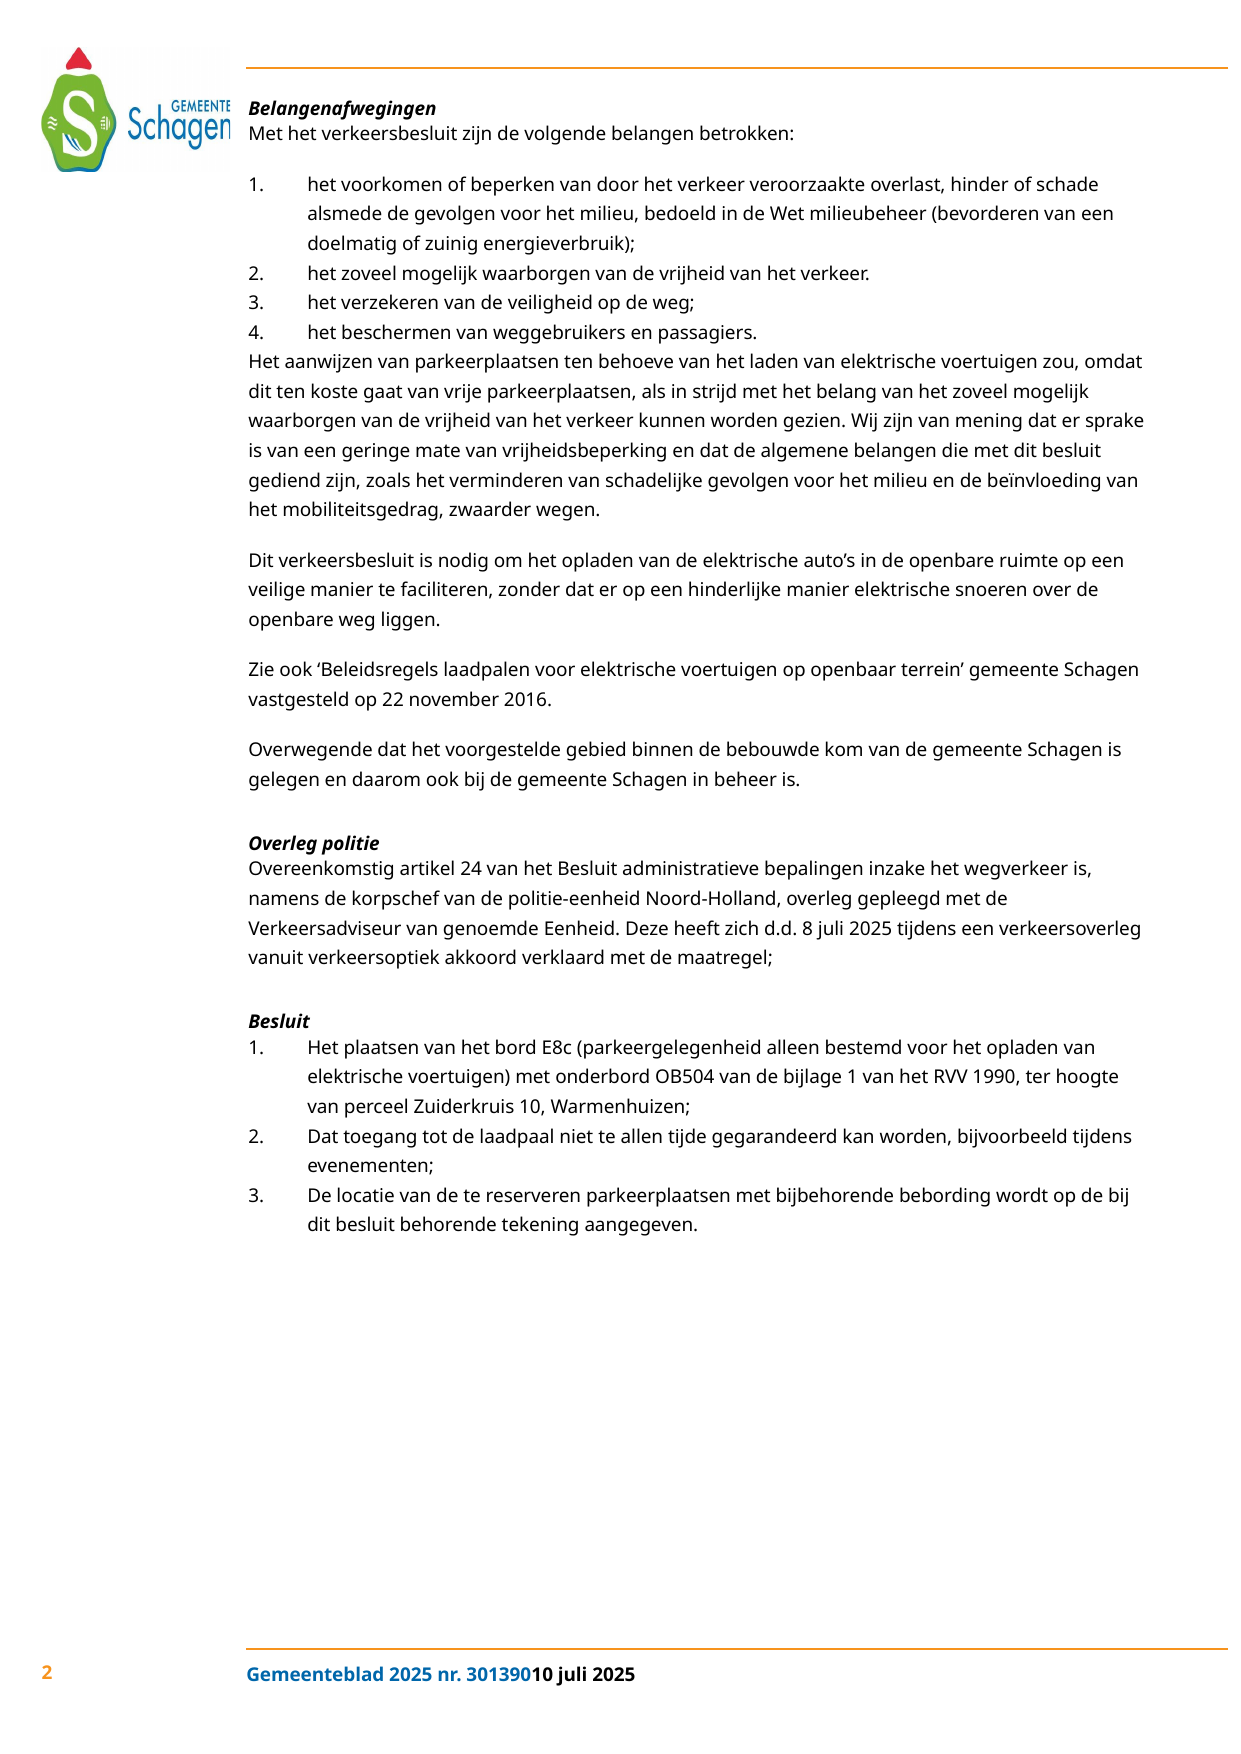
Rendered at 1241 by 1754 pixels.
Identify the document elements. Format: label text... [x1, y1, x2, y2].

text Besluit [248, 1008, 1152, 1034]
text Overeenkomstig artikel 24 van het Besluit administratieve bepalingen inzake het wegverkeer is, namens de korpschef van de politie-eenheid Noord-Holland, overleg gepleegd met de Verkeersadviseur van genoemde Eenheid. Deze heeft zich d.d. 8 juli 2025 tijdens een verkeersoverleg vanuit verkeersoptiek akkoord verklaard met de maatregel; [248, 856, 1152, 970]
list het voorkomen of beperken van door het verkeer veroorzaakte overlast, hinder of schade alsmede de gevolgen voor het milieu, bedoeld in de Wet milieubeheer (bevorderen van een doelmatig of zuinig energieverbruik); [248, 171, 1152, 256]
list Dat toegang tot de laadpaal niet te allen tijde gegarandeerd kan worden, bijvoorbeeld tijdens evenementen; [248, 1123, 1152, 1178]
picture [41, 47, 231, 172]
text Zie ook ‘Beleidsregels laadpalen voor elektrische voertuigen op openbaar terrein’ gemeente Schagen vastgesteld op 22 november 2016. [248, 656, 1152, 712]
list De locatie van de te reserveren parkeerplaatsen met bijbehorende bebording wordt op de bij dit besluit behorende tekening aangegeven. [248, 1182, 1152, 1237]
text Dit verkeersbesluit is nodig om het opladen van de elektrische auto’s in de openbare ruimte op een veilige manier te faciliteren, zonder dat er op een hinderlijke manier elektrische snoeren over de openbare weg liggen. [248, 547, 1152, 632]
list Het plaatsen van het bord E8c (parkeergelegenheid alleen bestemd voor het opladen van elektrische voertuigen) met onderbord OB504 van de bijlage 1 van het RVV 1990, ter hoogte van perceel Zuiderkruis 10, Warmenhuizen; [248, 1034, 1152, 1119]
text Overwegende dat het voorgestelde gebied binnen de bebouwde kom van de gemeente Schagen is gelegen en daarom ook bij de gemeente Schagen in beheer is. [248, 736, 1152, 792]
list het zoveel mogelijk waarborgen van de vrijheid van het verkeer. [248, 260, 1152, 285]
list het verzekeren van de veiligheid op de weg; [248, 289, 1152, 315]
text Het aanwijzen van parkeerplaatsen ten behoeve van het laden van elektrische voertuigen zou, omdat dit ten koste gaat van vrije parkeerplaatsen, als in strijd met het belang van het zoveel mogelijk waarborgen van de vrijheid van het verkeer kunnen worden gezien. Wij zijn van mening dat er sprake is van een geringe mate van vrijheidsbeperking en dat de algemene belangen die met dit besluit gediend zijn, zoals het verminderen van schadelijke gevolgen voor het milieu en de beïnvloeding van het mobiliteitsgedrag, zwaarder wegen. [248, 348, 1152, 522]
list het beschermen van weggebruikers en passagiers. [248, 319, 1152, 344]
text Overleg politie [248, 830, 1152, 856]
text Belangenafwegingen [248, 95, 1152, 121]
text Met het verkeersbesluit zijn de volgende belangen betrokken: [248, 121, 1152, 146]
